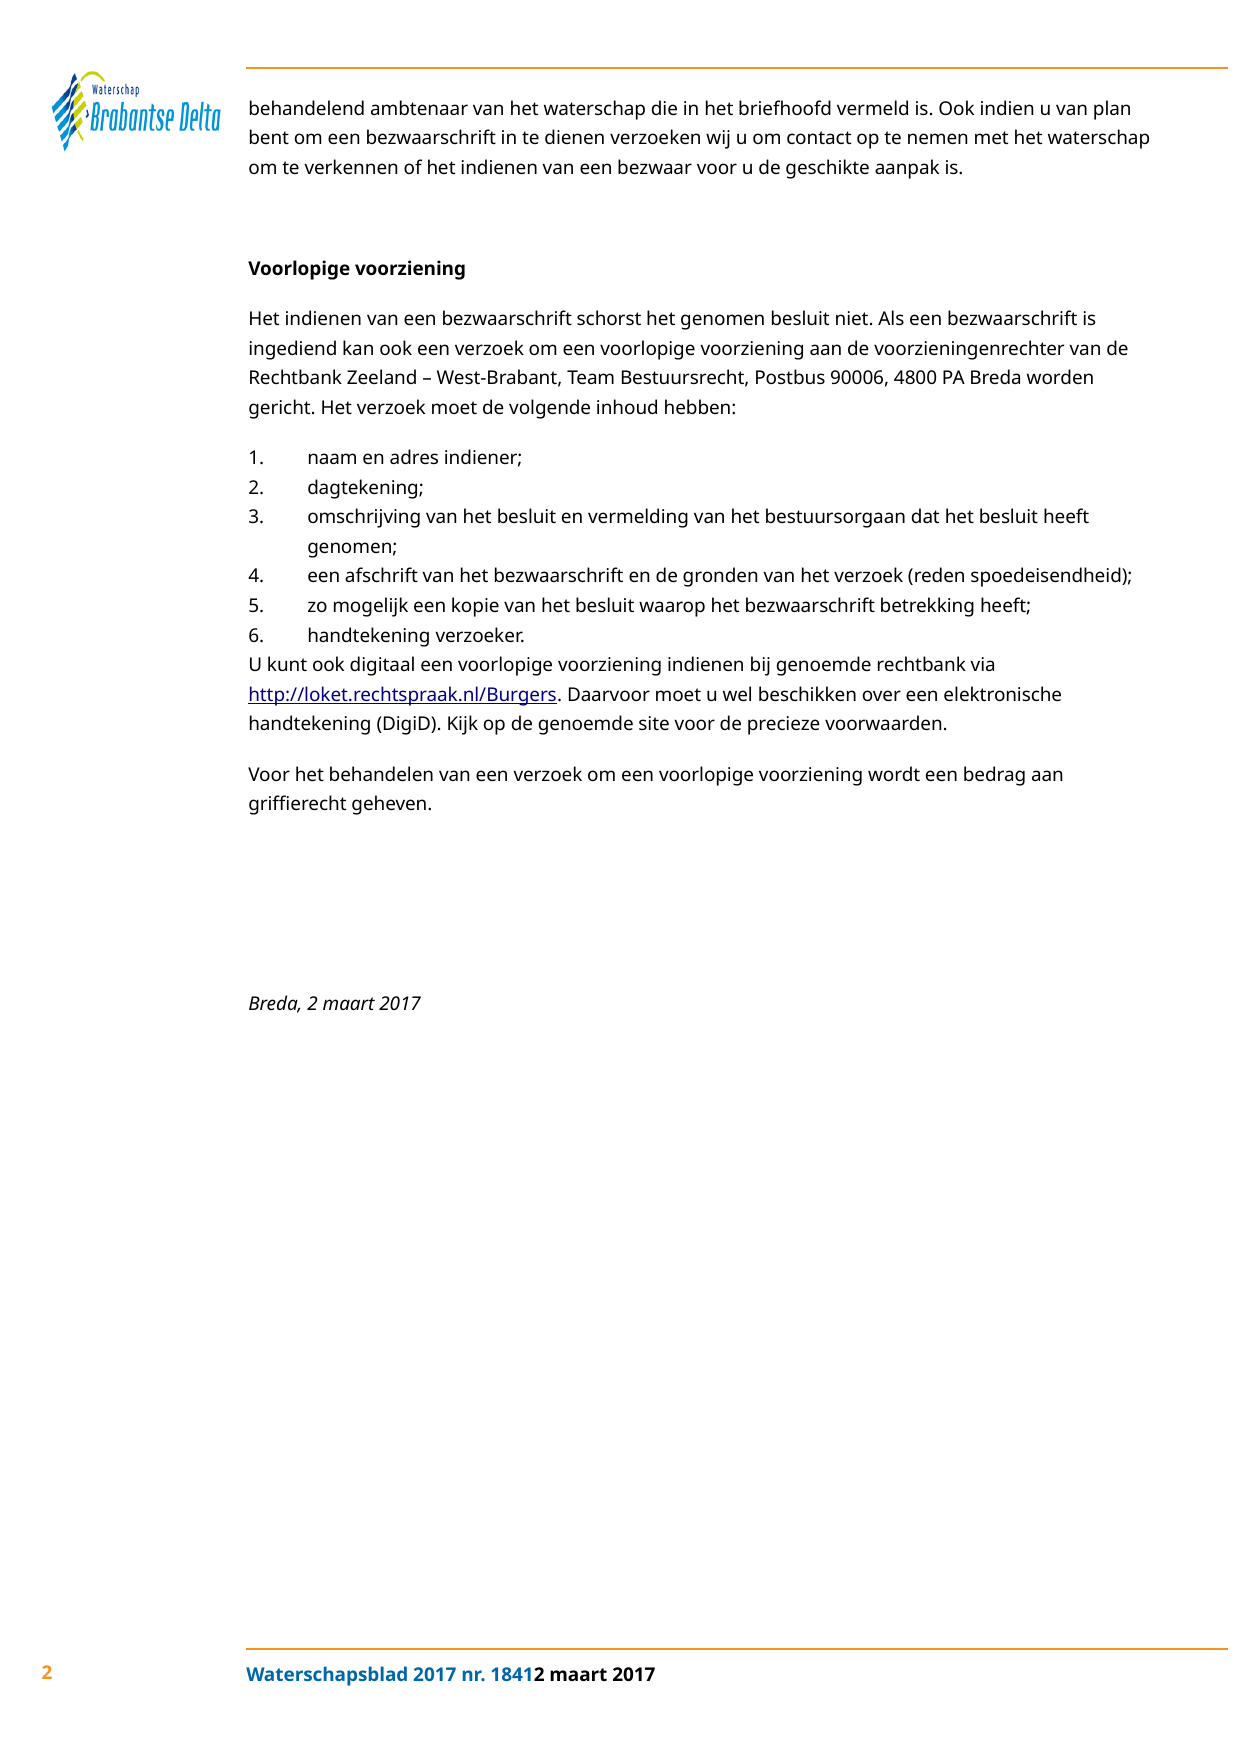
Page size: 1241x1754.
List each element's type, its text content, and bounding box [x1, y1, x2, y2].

text Voor het behandelen van een verzoek om een voorlopige voorziening wordt een bedrag aan griffierecht geheven. [248, 761, 1152, 816]
list dagtekening; [248, 474, 1152, 500]
text Het indienen van een bezwaarschrift schorst het genomen besluit niet. Als een bezwaarschrift is ingediend kan ook een verzoek om een voorlopige voorziening aan de voorzieningenrechter van de Rechtbank Zeeland – West-Brabant, Team Bestuursrecht, Postbus 90006, 4800 PA Breda worden gericht. Het verzoek moet de volgende inhoud hebben: [248, 305, 1152, 420]
list omschrijving van het besluit en vermelding van het bestuursorgaan dat het besluit heeft genomen; [248, 503, 1152, 559]
list naam en adres indiener; [248, 444, 1152, 470]
text behandelend ambtenaar van het waterschap die in het briefhoofd vermeld is. Ook indien u van plan bent om een bezwaarschrift in te dienen verzoeken wij u om contact op te nemen met het waterschap om te verkennen of het indienen van een bezwaar voor u de geschikte aanpak is. [248, 95, 1152, 180]
text Breda, 2 maart 2017 [248, 990, 1152, 1015]
list zo mogelijk een kopie van het besluit waarop het bezwaarschrift betrekking heeft; [248, 592, 1152, 618]
text Voorlopige voorziening [248, 255, 1152, 281]
list handtekening verzoeker. [248, 622, 1152, 648]
text U kunt ook digitaal een voorlopige voorziening indienen bij genoemde rechtbank via http://loket.rechtspraak.nl/Burgers. Daarvoor moet u wel beschikken over een elektronische handtekening (DigiD). Kijk op de genoemde site voor de precieze voorwaarden. [248, 651, 1152, 736]
picture [41, 47, 231, 172]
list een afschrift van het bezwaarschrift en de gronden van het verzoek (reden spoedeisendheid); [248, 563, 1152, 588]
